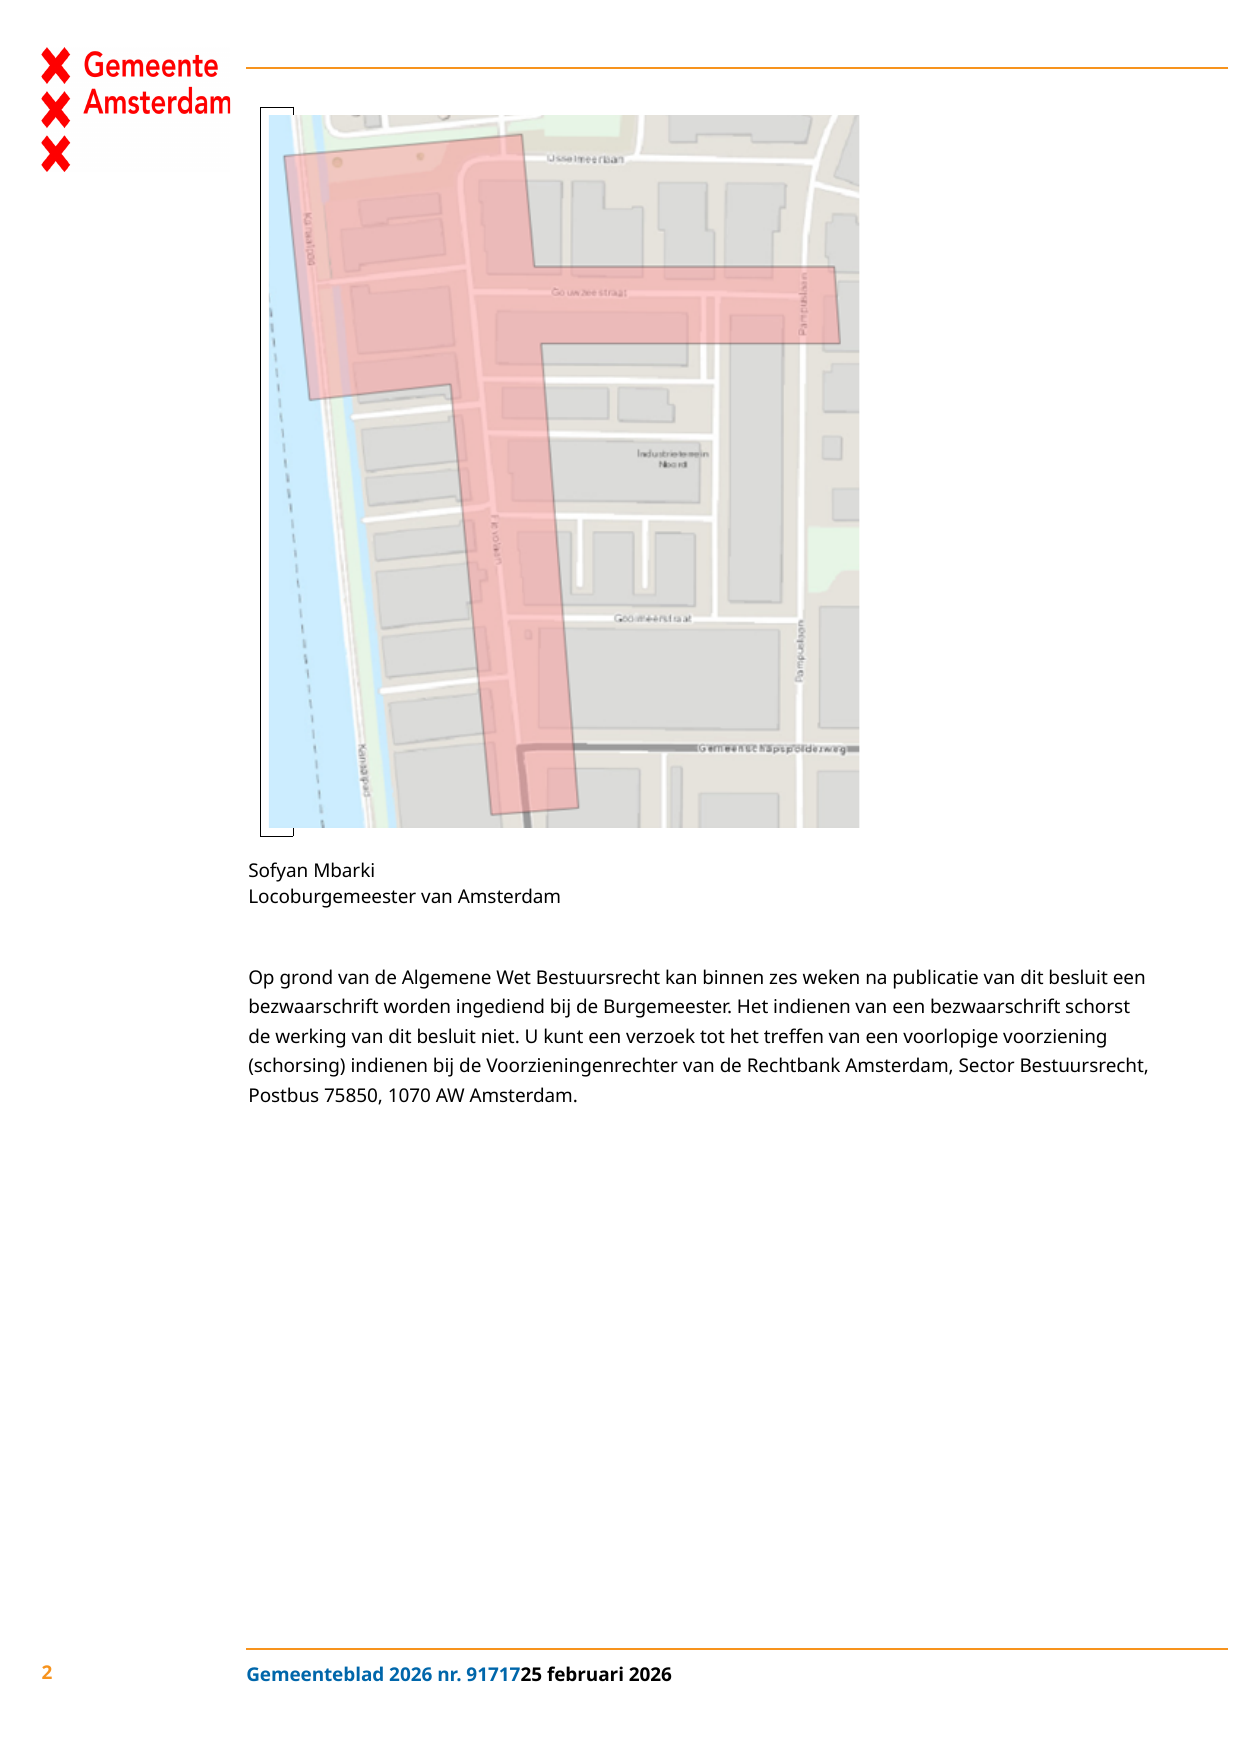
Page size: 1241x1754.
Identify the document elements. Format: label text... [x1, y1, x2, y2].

text Locoburgemeester van Amsterdam [248, 883, 1152, 909]
text Sofyan Mbarki [248, 857, 1152, 883]
text Op grond van de Algemene Wet Bestuursrecht kan binnen zes weken na publicatie van dit besluit een bezwaarschrift worden ingediend bij de Burgemeester. Het indienen van een bezwaarschrift schorst de werking van dit besluit niet. U kunt een verzoek tot het treffen van een voorlopige voorziening (schorsing) indienen bij de Voorzieningenrechter van de Rechtbank Amsterdam, Sector Bestuursrecht, Postbus 75850, 1070 AW Amsterdam. [248, 964, 1152, 1108]
picture [268, 115, 860, 828]
picture [41, 47, 231, 172]
